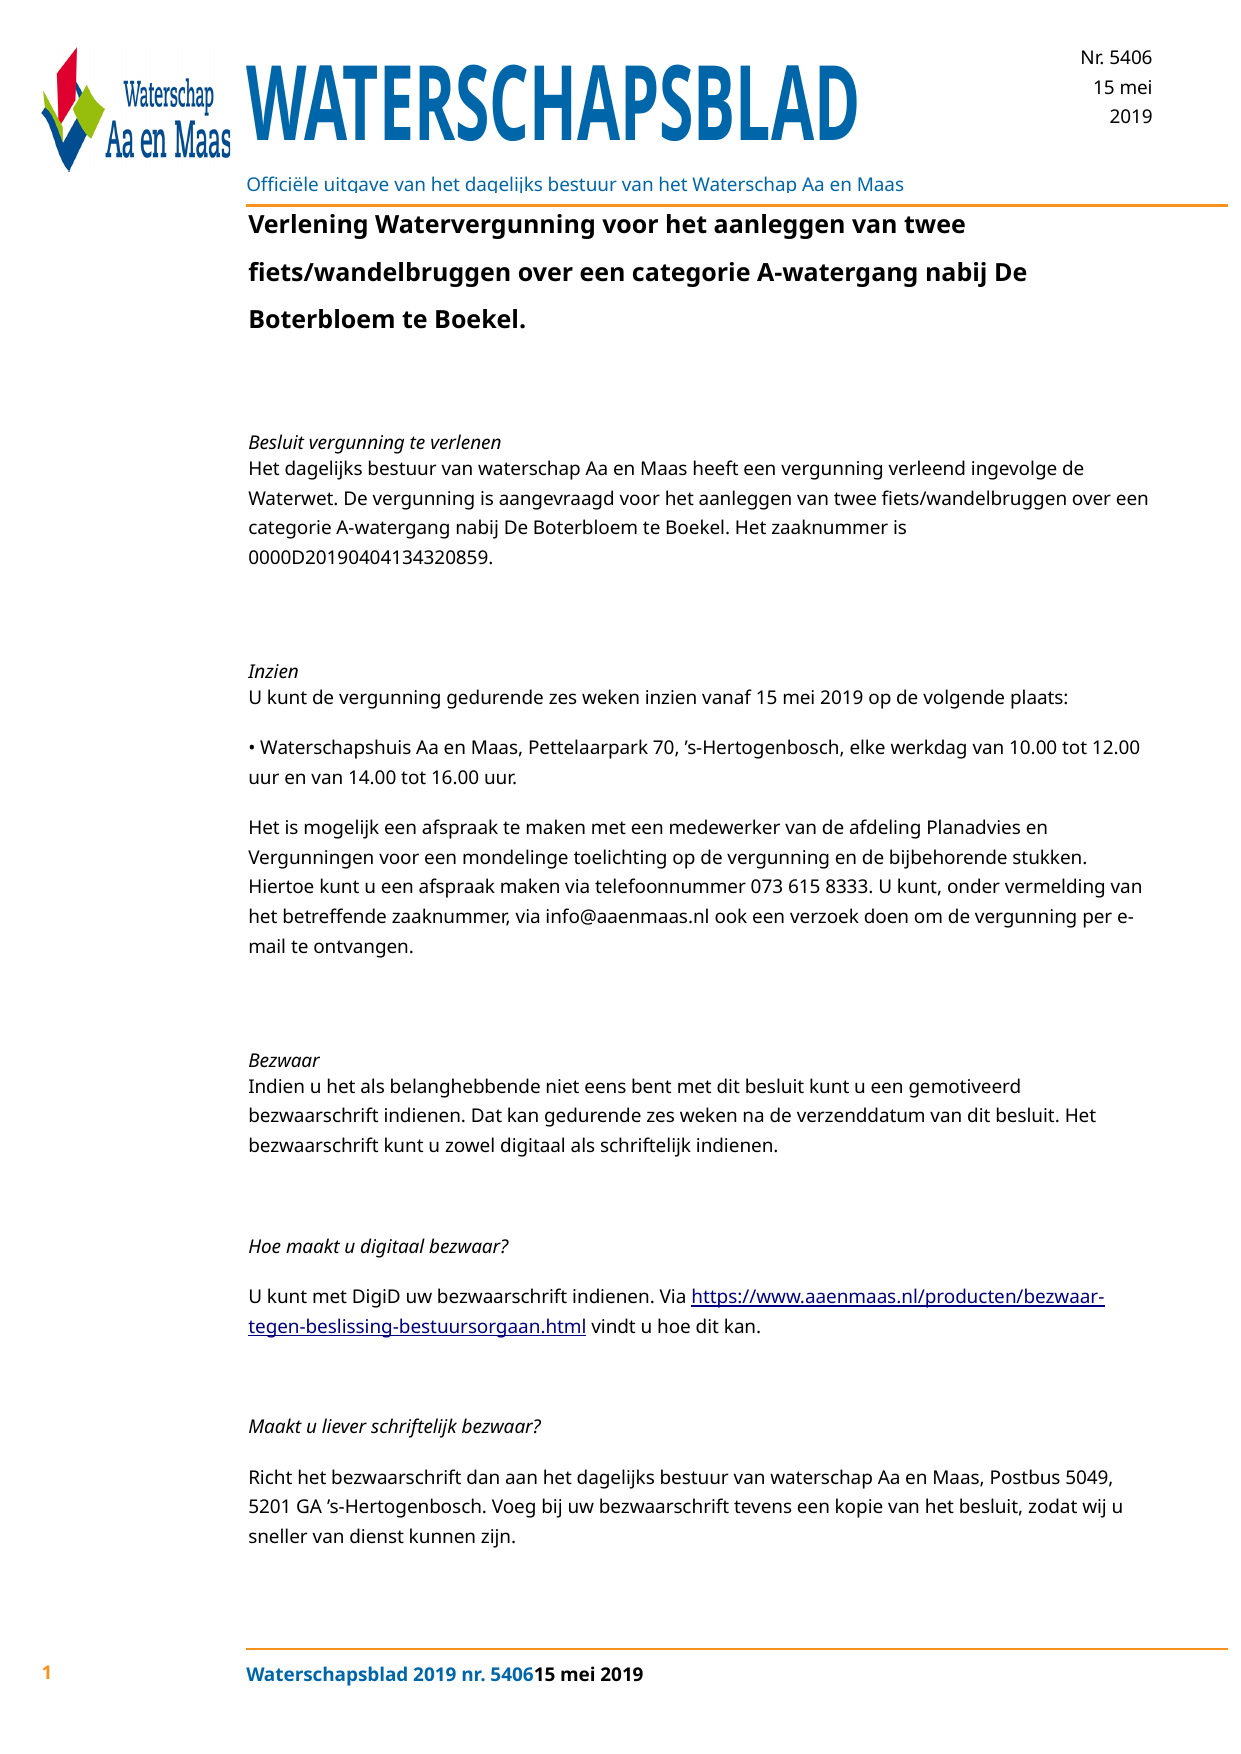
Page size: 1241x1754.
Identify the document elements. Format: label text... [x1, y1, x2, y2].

text Het is mogelijk een afspraak te maken met een medewerker van de afdeling Planadvies en Vergunningen voor een mondelinge toelichting op de vergunning en de bijbehorende stukken. Hiertoe kunt u een afspraak maken via telefoonnummer 073 615 8333. U kunt, onder vermelding van het betreffende zaaknummer, via info@aaenmaas.nl ook een verzoek doen om de vergunning per e-mail te ontvangen. [248, 814, 1152, 958]
text Besluit vergunning te verlenen [248, 429, 1152, 455]
text Bezwaar [248, 1047, 1152, 1073]
text U kunt de vergunning gedurende zes weken inzien vanaf 15 mei 2019 op de volgende plaats: [248, 684, 1152, 710]
text • Waterschapshuis Aa en Maas, Pettelaarpark 70, ’s-Hertogenbosch, elke werkdag van 10.00 tot 12.00 uur en van 14.00 tot 16.00 uur. [248, 734, 1152, 790]
text Indien u het als belanghebbende niet eens bent met dit besluit kunt u een gemotiveerd bezwaarschrift indienen. Dat kan gedurende zes weken na de verzenddatum van dit besluit. Het bezwaarschrift kunt u zowel digitaal als schriftelijk indienen. [248, 1073, 1152, 1158]
text Het dagelijks bestuur van waterschap Aa en Maas heeft een vergunning verleend ingevolge de Waterwet. De vergunning is aangevraagd voor het aanleggen van twee fiets/wandelbruggen over een categorie A-watergang nabij De Boterbloem te Boekel. Het zaaknummer is 0000D20190404134320859. [248, 455, 1152, 570]
text Hoe maakt u digitaal bezwaar? [248, 1233, 1152, 1259]
text Maakt u liever schriftelijk bezwaar? [248, 1414, 1152, 1439]
text U kunt met DigiD uw bezwaarschrift indienen. Via https://www.aaenmaas.nl/producten/bezwaar-tegen-beslissing-bestuursorgaan.html vindt u hoe dit kan. [248, 1283, 1152, 1339]
picture [41, 47, 231, 172]
text Richt het bezwaarschrift dan aan het dagelijks bestuur van waterschap Aa en Maas, Postbus 5049, 5201 GA ’s-Hertogenbosch. Voeg bij uw bezwaarschrift tevens een kopie van het besluit, zodat wij u sneller van dienst kunnen zijn. [248, 1464, 1152, 1549]
text Verlening Watervergunning voor het aanleggen van twee fiets/wandelbruggen over een categorie A-watergang nabij De Boterbloem te Boekel. [248, 207, 1152, 336]
text Inzien [248, 658, 1152, 684]
